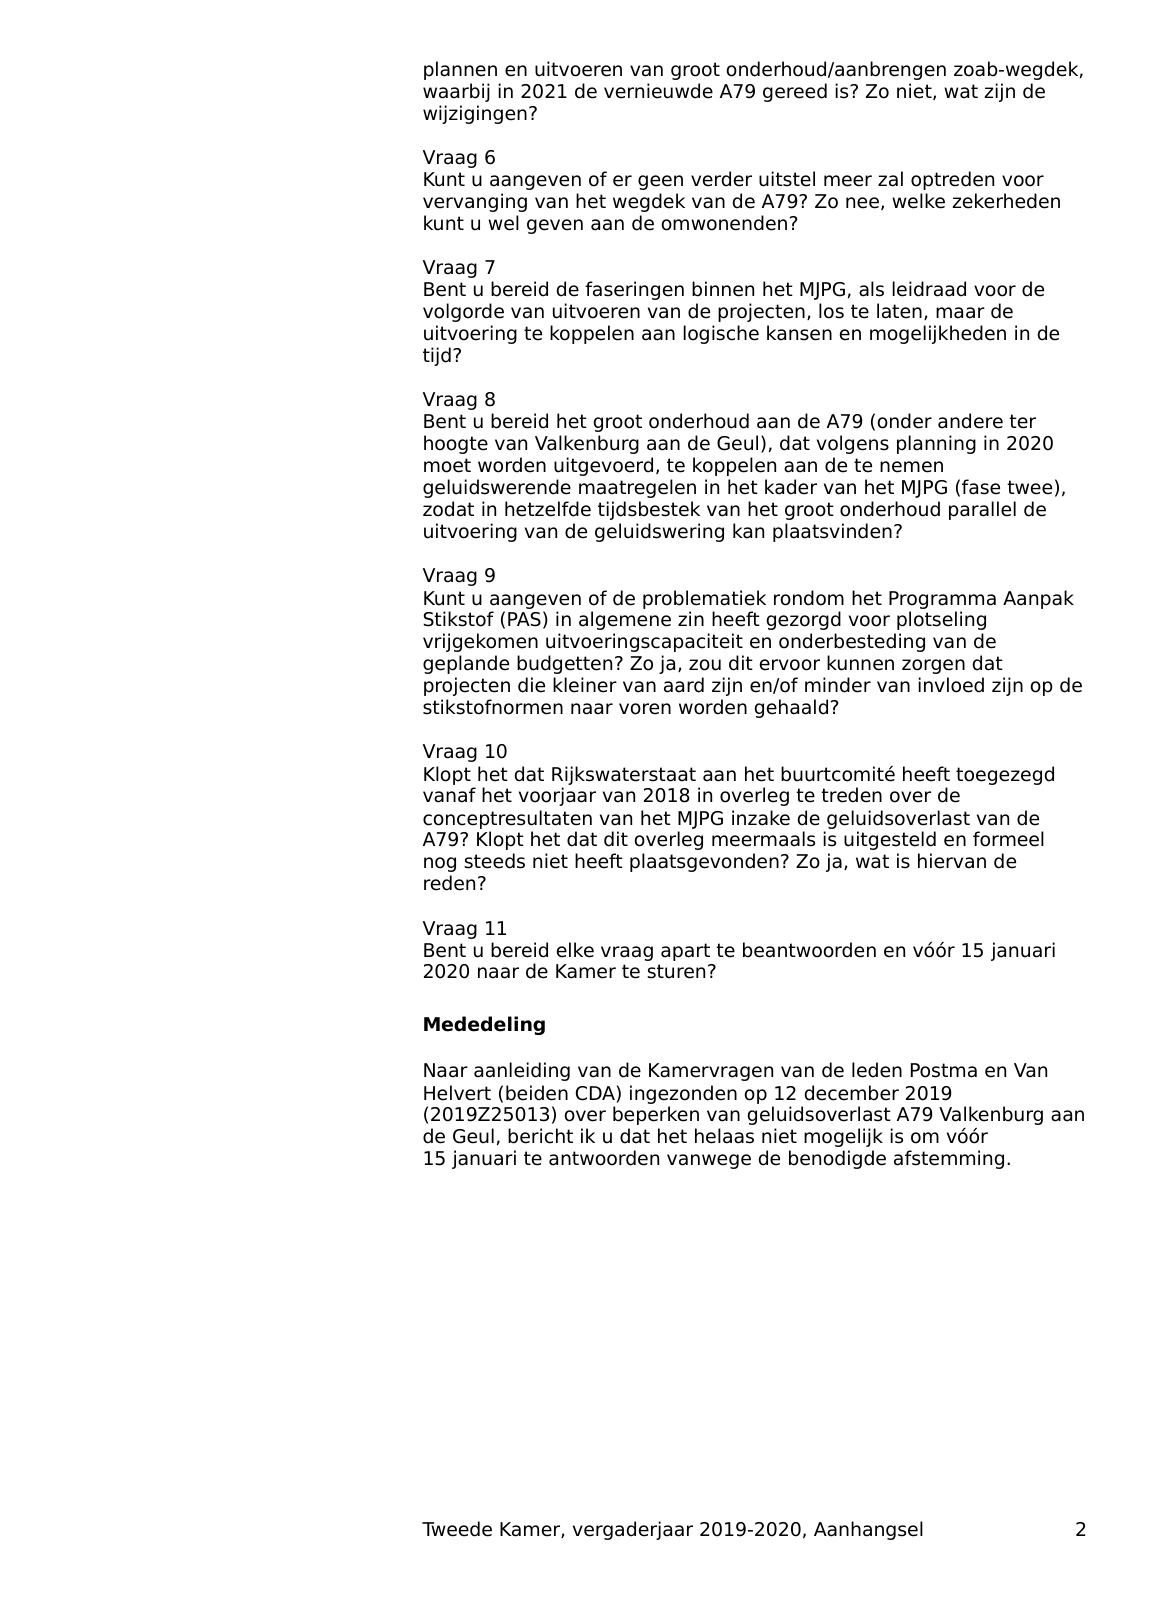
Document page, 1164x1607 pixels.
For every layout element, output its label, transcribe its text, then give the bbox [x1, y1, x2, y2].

text Vraag 10 [422, 741, 1087, 763]
text Vraag 8 [422, 389, 1087, 411]
text Bent u bereid elke vraag apart te beantwoorden en vóór 15 januari 2020 naar de Kamer te sturen? [422, 939, 1087, 983]
text Kunt u aangeven of de problematiek rondom het Programma Aanpak Stikstof (PAS) in algemene zin heeft gezorgd voor plotseling vrijgekomen uitvoeringscapaciteit en onderbesteding van de geplande budgetten? Zo ja, zou dit ervoor kunnen zorgen dat projecten die kleiner van aard zijn en/of minder van invloed zijn op de stikstofnormen naar voren worden gehaald? [422, 587, 1087, 719]
text Bent u bereid de faseringen binnen het MJPG, als leidraad voor de volgorde van uitvoeren van de projecten, los te laten, maar de uitvoering te koppelen aan logische kansen en mogelijkheden in de tijd? [422, 279, 1087, 367]
text Vraag 6 [422, 147, 1087, 169]
text Bent u bereid het groot onderhoud aan de A79 (onder andere ter hoogte van Valkenburg aan de Geul), dat volgens planning in 2020 moet worden uitgevoerd, te koppelen aan de te nemen geluidswerende maatregelen in het kader van het MJPG (fase twee), zodat in hetzelfde tijdsbestek van het groot onderhoud parallel de uitvoering van de geluidswering kan plaatsvinden? [422, 411, 1087, 543]
text plannen en uitvoeren van groot onderhoud/aanbrengen zoab-wegdek, waarbij in 2021 de vernieuwde A79 gereed is? Zo niet, wat zijn de wijzigingen? [422, 59, 1087, 125]
text Vraag 9 [422, 565, 1087, 587]
text Naar aanleiding van de Kamervragen van de leden Postma en Van Helvert (beiden CDA) ingezonden op 12 december 2019 (2019Z25013) over beperken van geluidsoverlast A79 Valkenburg aan de Geul, bericht ik u dat het helaas niet mogelijk is om vóór 15 januari te antwoorden vanwege de benodigde afstemming. [422, 1060, 1087, 1170]
text Kunt u aangeven of er geen verder uitstel meer zal optreden voor vervanging van het wegdek van de A79? Zo nee, welke zekerheden kunt u wel geven aan de omwonenden? [422, 169, 1087, 235]
text Vraag 7 [422, 257, 1087, 279]
text Vraag 11 [422, 917, 1087, 939]
subtitle Mededeling [422, 1013, 1087, 1035]
text Klopt het dat Rijkswaterstaat aan het buurtcomité heeft toegezegd vanaf het voorjaar van 2018 in overleg te treden over de conceptresultaten van het MJPG inzake de geluidsoverlast van de A79? Klopt het dat dit overleg meermaals is uitgesteld en formeel nog steeds niet heeft plaatsgevonden? Zo ja, wat is hiervan de reden? [422, 763, 1087, 895]
